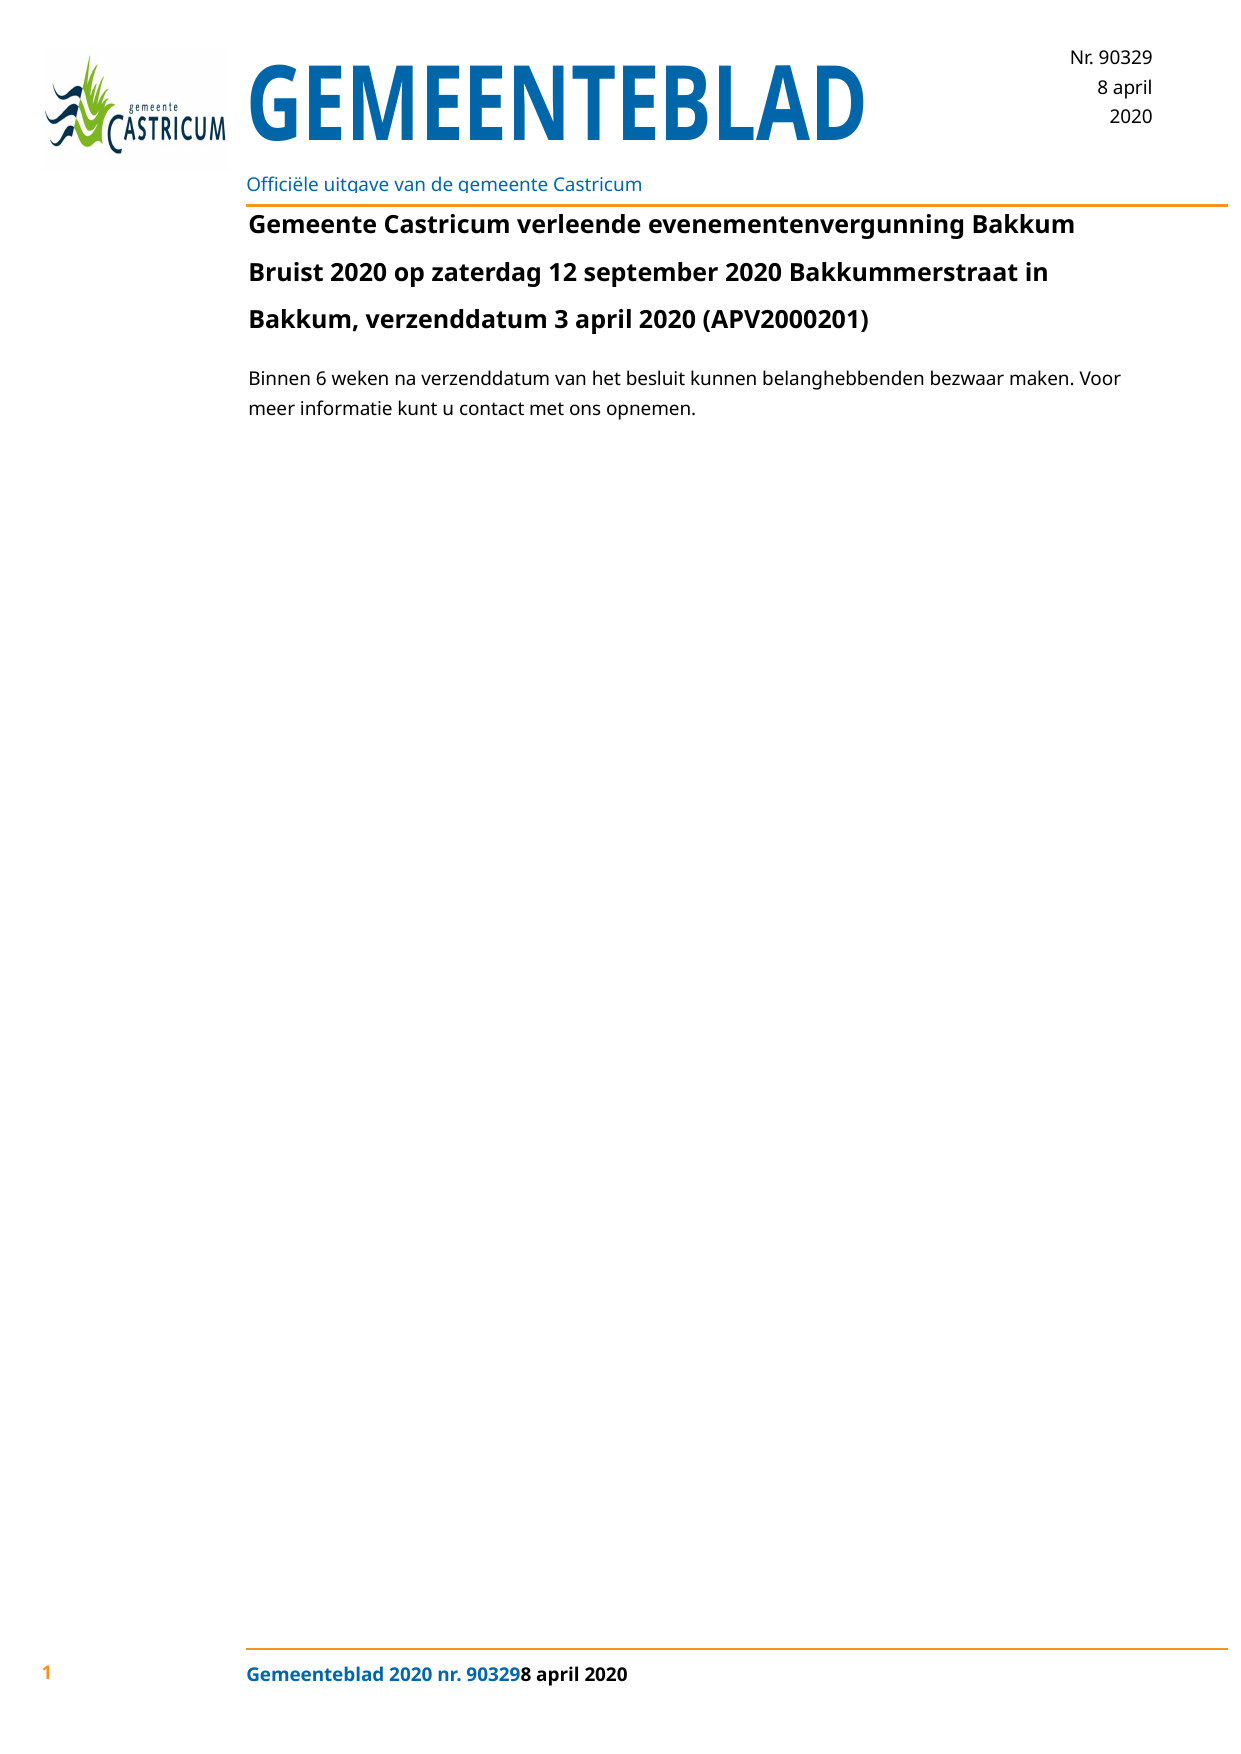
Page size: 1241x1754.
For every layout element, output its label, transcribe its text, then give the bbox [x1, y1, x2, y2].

text Binnen 6 weken na verzenddatum van het besluit kunnen belanghebbenden bezwaar maken. Voor meer informatie kunt u contact met ons opnemen. [248, 366, 1152, 421]
text Gemeente Castricum verleende evenementenvergunning Bakkum Bruist 2020 op zaterdag 12 september 2020 Bakkummerstraat in Bakkum, verzenddatum 3 april 2020 (APV2000201) [248, 207, 1152, 336]
picture [41, 47, 231, 172]
